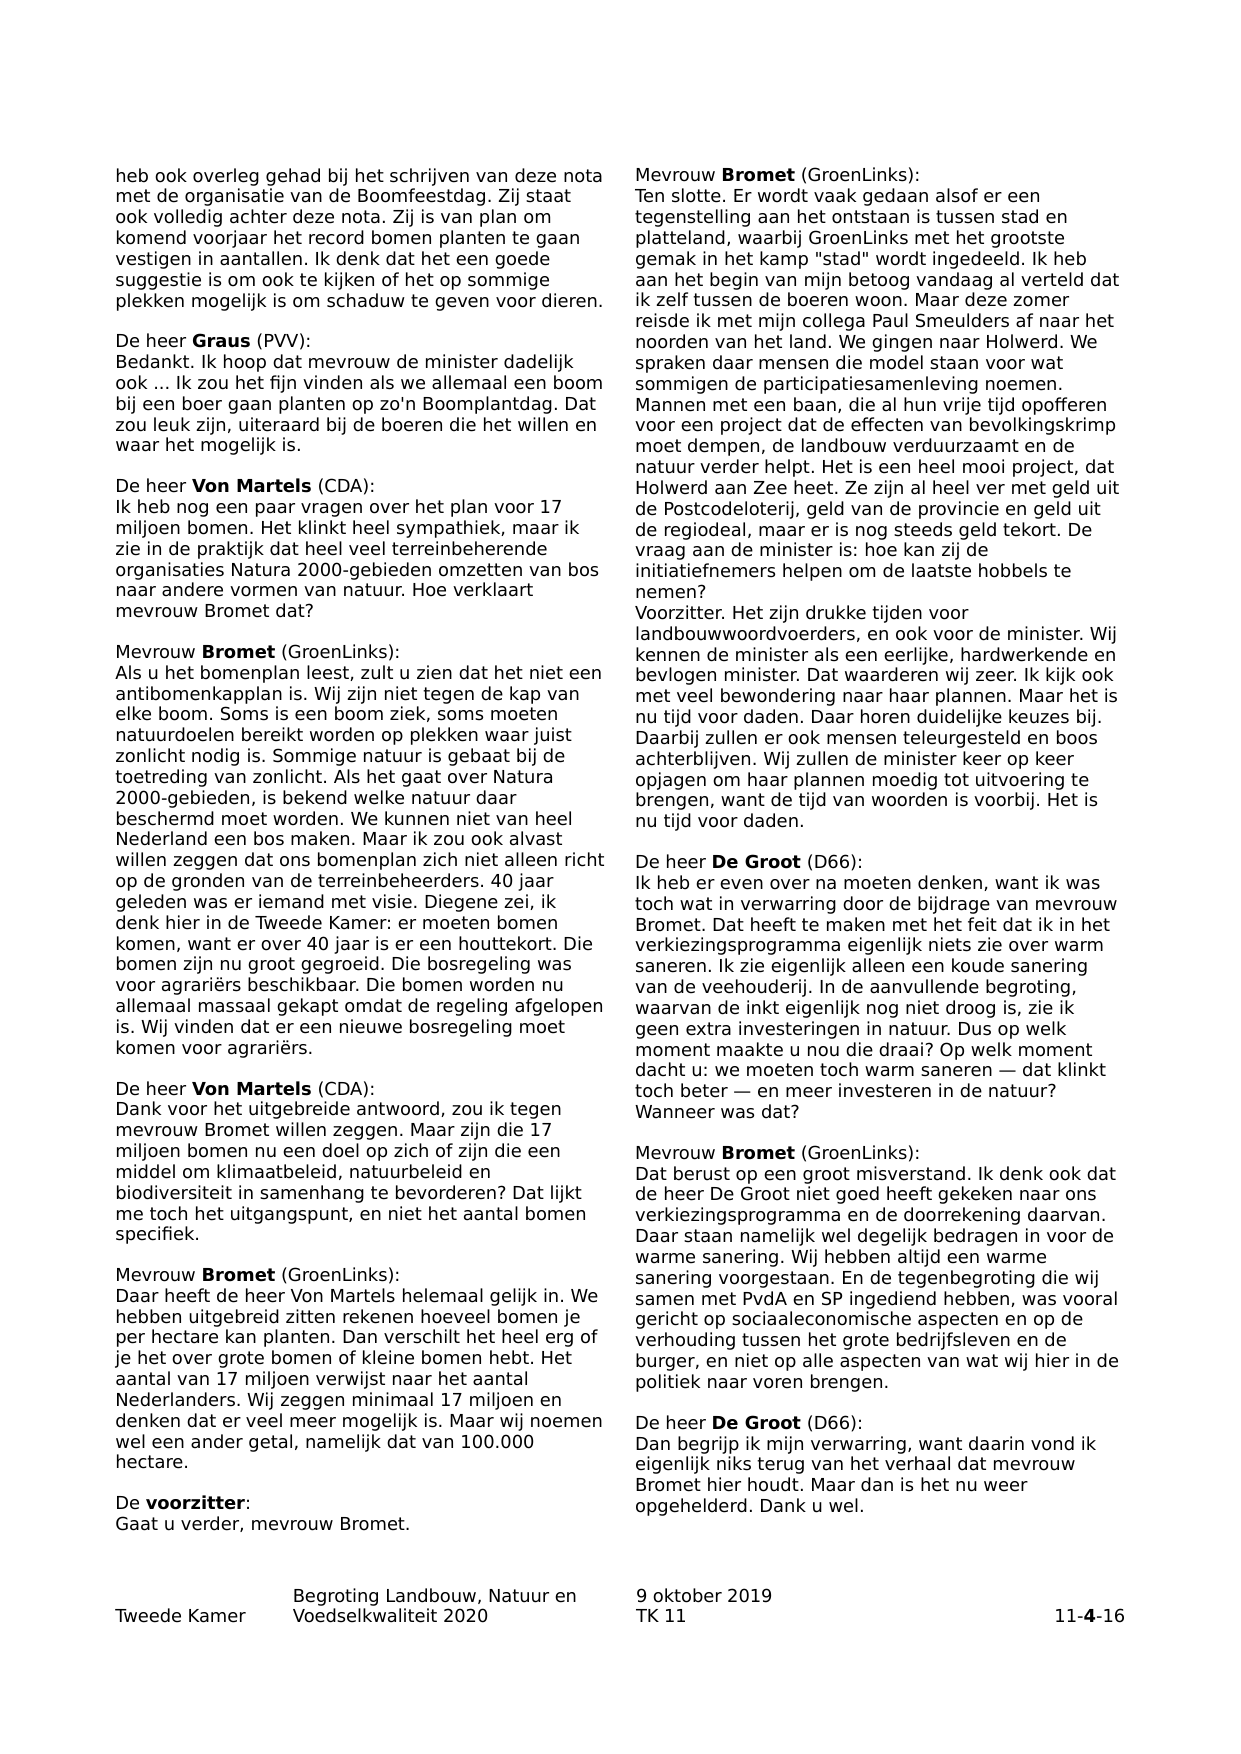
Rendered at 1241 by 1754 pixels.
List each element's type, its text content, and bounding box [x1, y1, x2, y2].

text Dat berust op een groot misverstand. Ik denk ook dat de heer De Groot niet goed heeft gekeken naar ons verkiezingsprogramma en de doorrekening daarvan. Daar staan namelijk wel degelijk bedragen in voor de warme sanering. Wij hebben altijd een warme sanering voorgestaan. En de tegenbegroting die wij samen met PvdA en SP ingediend hebben, was vooral gericht op sociaaleconomische aspecten en op de verhouding tussen het grote bedrijfsleven en de burger, en niet op alle aspecten van wat wij hier in de politiek naar voren brengen. [635, 1163, 1125, 1392]
text De heer De Groot (D66): [635, 1412, 1125, 1433]
text Ik heb nog een paar vragen over het plan voor 17 miljoen bomen. Het klinkt heel sympathiek, maar ik zie in de praktijk dat heel veel terreinbeherende organisaties Natura 2000-gebieden omzetten van bos naar andere vormen van natuur. Hoe verklaart mevrouw Bromet dat? [115, 497, 605, 622]
text De heer Von Martels (CDA): [115, 1078, 605, 1099]
text Gaat u verder, mevrouw Bromet. [115, 1514, 605, 1535]
text Voorzitter. Het zijn drukke tijden voor landbouwwoordvoerders, en ook voor de minister. Wij kennen de minister als een eerlijke, hardwerkende en bevlogen minister. Dat waarderen wij zeer. Ik kijk ook met veel bewondering naar haar plannen. Maar het is nu tijd voor daden. Daar horen duidelijke keuzes bij. Daarbij zullen er ook mensen teleurgesteld en boos achterblijven. Wij zullen de minister keer op keer opjagen om haar plannen moedig tot uitvoering te brengen, want de tijd van woorden is voorbij. Het is nu tijd voor daden. [635, 603, 1125, 832]
text Mevrouw Bromet (GroenLinks): [635, 165, 1125, 186]
text De heer Graus (PVV): [115, 331, 605, 352]
text Daar heeft de heer Von Martels helemaal gelijk in. We hebben uitgebreid zitten rekenen hoeveel bomen je per hectare kan planten. Dan verschilt het heel erg of je het over grote bomen of kleine bomen hebt. Het aantal van 17 miljoen verwijst naar het aantal Nederlanders. Wij zeggen minimaal 17 miljoen en denken dat er veel meer mogelijk is. Maar wij noemen wel een ander getal, namelijk dat van 100.000 hectare. [115, 1286, 605, 1473]
text Mevrouw Bromet (GroenLinks): [635, 1143, 1125, 1163]
text Bedankt. Ik hoop dat mevrouw de minister dadelijk ook ... Ik zou het fijn vinden als we allemaal een boom bij een boer gaan planten op zo'n Boomplantdag. Dat zou leuk zijn, uiteraard bij de boeren die het willen en waar het mogelijk is. [115, 352, 605, 456]
text De heer De Groot (D66): [635, 852, 1125, 873]
text Mevrouw Bromet (GroenLinks): [115, 1265, 605, 1286]
text De voorzitter: [115, 1493, 605, 1514]
text Dan begrijp ik mijn verwarring, want daarin vond ik eigenlijk niks terug van het verhaal dat mevrouw Bromet hier houdt. Maar dan is het nu weer opgehelderd. Dank u wel. [635, 1433, 1125, 1517]
text Ik heb er even over na moeten denken, want ik was toch wat in verwarring door de bijdrage van mevrouw Bromet. Dat heeft te maken met het feit dat ik in het verkiezingsprogramma eigenlijk niets zie over warm saneren. Ik zie eigenlijk alleen een koude sanering van de veehouderij. In de aanvullende begroting, waarvan de inkt eigenlijk nog niet droog is, zie ik geen extra investeringen in natuur. Dus op welk moment maakte u nou die draai? Op welk moment dacht u: we moeten toch warm saneren — dat klinkt toch beter — en meer investeren in de natuur? Wanneer was dat? [635, 873, 1125, 1123]
text Dank voor het uitgebreide antwoord, zou ik tegen mevrouw Bromet willen zeggen. Maar zijn die 17 miljoen bomen nu een doel op zich of zijn die een middel om klimaatbeleid, natuurbeleid en biodiversiteit in samenhang te bevorderen? Dat lijkt me toch het uitgangspunt, en niet het aantal bomen specifiek. [115, 1099, 605, 1245]
text Mevrouw Bromet (GroenLinks): [115, 642, 605, 662]
text heb ook overleg gehad bij het schrijven van deze nota met de organisatie van de Boomfeestdag. Zij staat ook volledig achter deze nota. Zij is van plan om komend voorjaar het record bomen planten te gaan vestigen in aantallen. Ik denk dat het een goede suggestie is om ook te kijken of het op sommige plekken mogelijk is om schaduw te geven voor dieren. [115, 165, 605, 311]
text Ten slotte. Er wordt vaak gedaan alsof er een tegenstelling aan het ontstaan is tussen stad en platteland, waarbij GroenLinks met het grootste gemak in het kamp "stad" wordt ingedeeld. Ik heb aan het begin van mijn betoog vandaag al verteld dat ik zelf tussen de boeren woon. Maar deze zomer reisde ik met mijn collega Paul Smeulders af naar het noorden van het land. We gingen naar Holwerd. We spraken daar mensen die model staan voor wat sommigen de participatiesamenleving noemen. Mannen met een baan, die al hun vrije tijd opofferen voor een project dat de effecten van bevolkingskrimp moet dempen, de landbouw verduurzaamt en de natuur verder helpt. Het is een heel mooi project, dat Holwerd aan Zee heet. Ze zijn al heel ver met geld uit de Postcodeloterij, geld van de provincie en geld uit de regiodeal, maar er is nog steeds geld tekort. De vraag aan de minister is: hoe kan zij de initiatiefnemers helpen om de laatste hobbels te nemen? [635, 186, 1125, 603]
text De heer Von Martels (CDA): [115, 476, 605, 497]
text Als u het bomenplan leest, zult u zien dat het niet een antibomenkapplan is. Wij zijn niet tegen de kap van elke boom. Soms is een boom ziek, soms moeten natuurdoelen bereikt worden op plekken waar juist zonlicht nodig is. Sommige natuur is gebaat bij de toetreding van zonlicht. Als het gaat over Natura 2000-gebieden, is bekend welke natuur daar beschermd moet worden. We kunnen niet van heel Nederland een bos maken. Maar ik zou ook alvast willen zeggen dat ons bomenplan zich niet alleen richt op de gronden van de terreinbeheerders. 40 jaar geleden was er iemand met visie. Diegene zei, ik denk hier in de Tweede Kamer: er moeten bomen komen, want er over 40 jaar is er een houttekort. Die bomen zijn nu groot gegroeid. Die bosregeling was voor agrariërs beschikbaar. Die bomen worden nu allemaal massaal gekapt omdat de regeling afgelopen is. Wij vinden dat er een nieuwe bosregeling moet komen voor agrariërs. [115, 662, 605, 1058]
